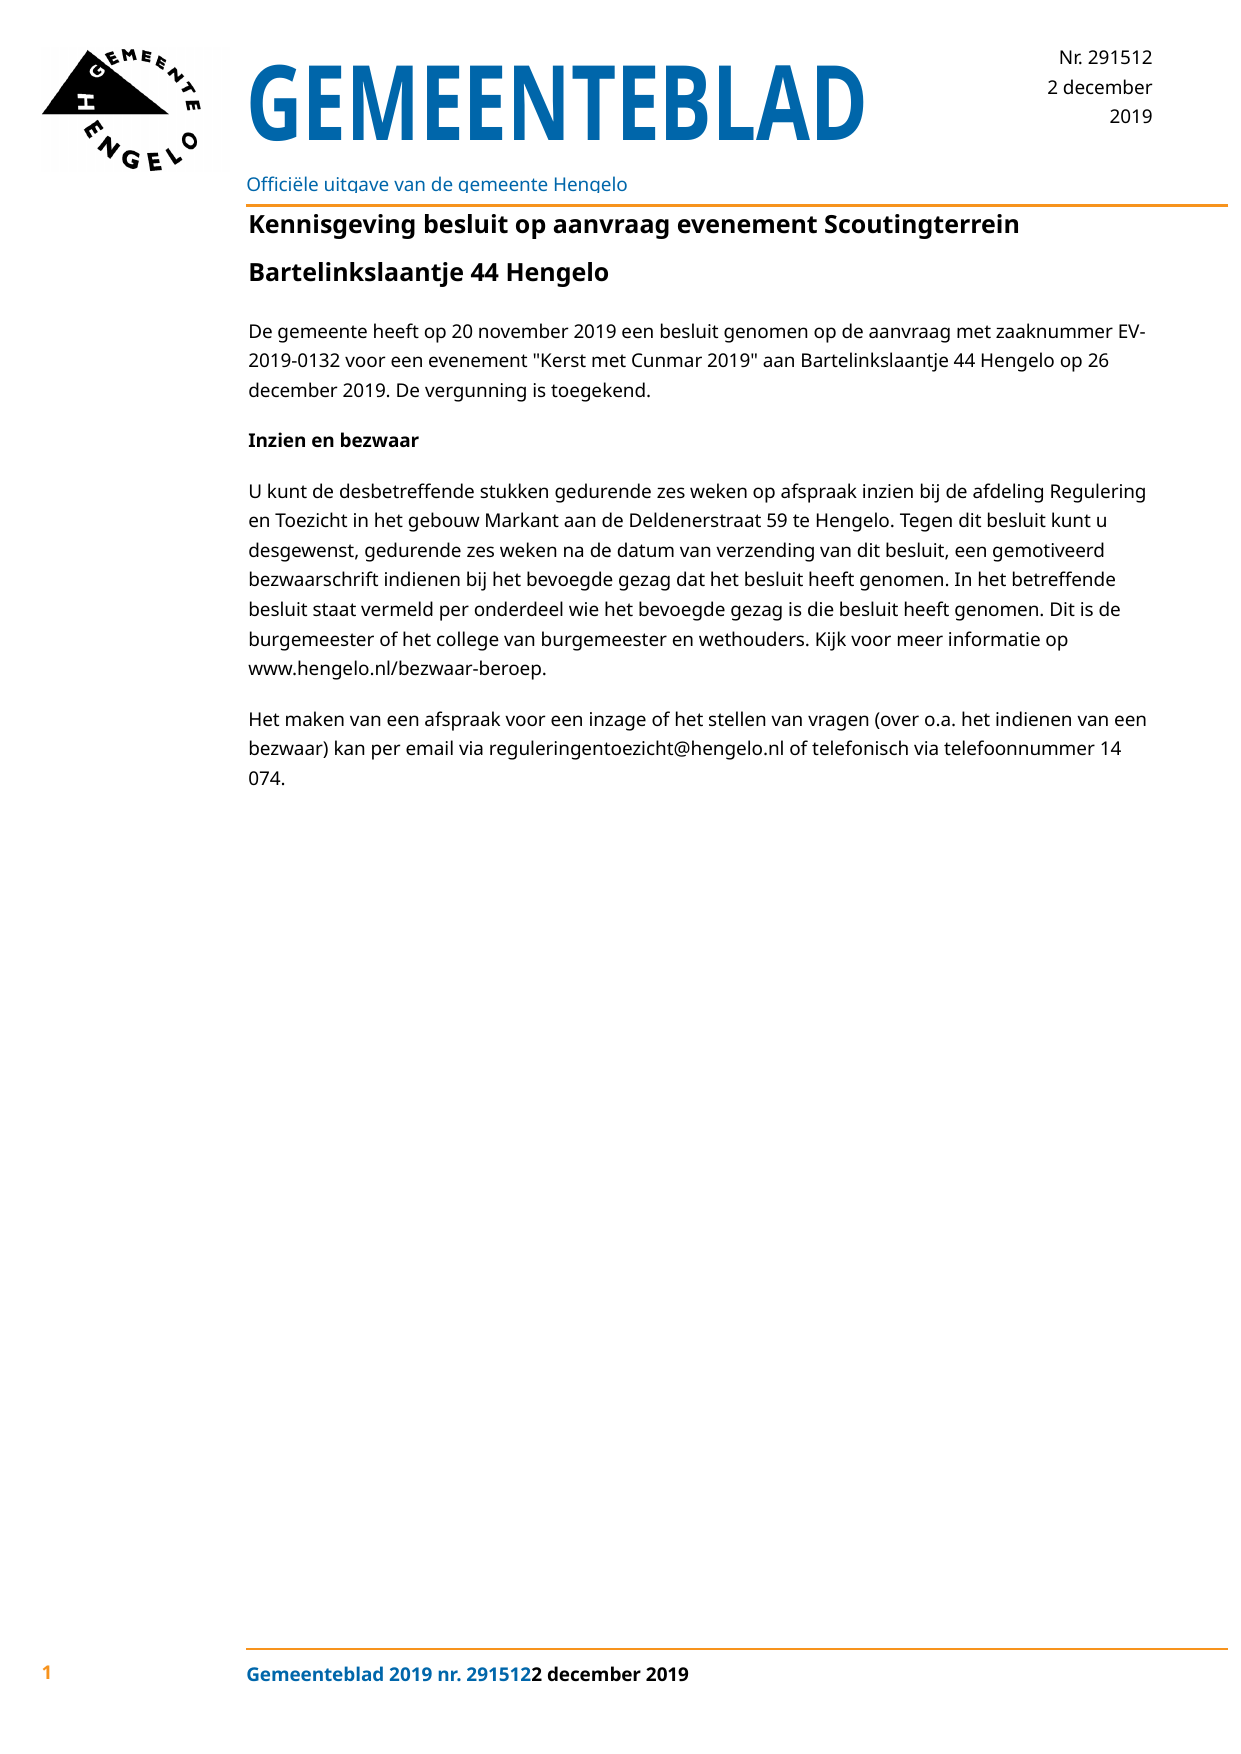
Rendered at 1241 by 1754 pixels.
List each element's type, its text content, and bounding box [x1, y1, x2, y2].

text Inzien en bezwaar [248, 427, 1152, 453]
picture [41, 47, 231, 172]
text Kennisgeving besluit op aanvraag evenement Scoutingterrein Bartelinkslaantje 44 Hengelo [248, 207, 1152, 288]
text Het maken van een afspraak voor een inzage of het stellen van vragen (over o.a. het indienen van een bezwaar) kan per email via reguleringentoezicht@hengelo.nl of telefonisch via telefoonnummer 14 074. [248, 706, 1152, 791]
text De gemeente heeft op 20 november 2019 een besluit genomen op de aanvraag met zaaknummer EV-2019-0132 voor een evenement "Kerst met Cunmar 2019" aan Bartelinkslaantje 44 Hengelo op 26 december 2019. De vergunning is toegekend. [248, 318, 1152, 403]
text U kunt de desbetreffende stukken gedurende zes weken op afspraak inzien bij de afdeling Regulering en Toezicht in het gebouw Markant aan de Deldenerstraat 59 te Hengelo. Tegen dit besluit kunt u desgewenst, gedurende zes weken na de datum van verzending van dit besluit, een gemotiveerd bezwaarschrift indienen bij het bevoegde gezag dat het besluit heeft genomen. In het betreffende besluit staat vermeld per onderdeel wie het bevoegde gezag is die besluit heeft genomen. Dit is de burgemeester of het college van burgemeester en wethouders. Kijk voor meer informatie op www.hengelo.nl/bezwaar-beroep. [248, 478, 1152, 681]
